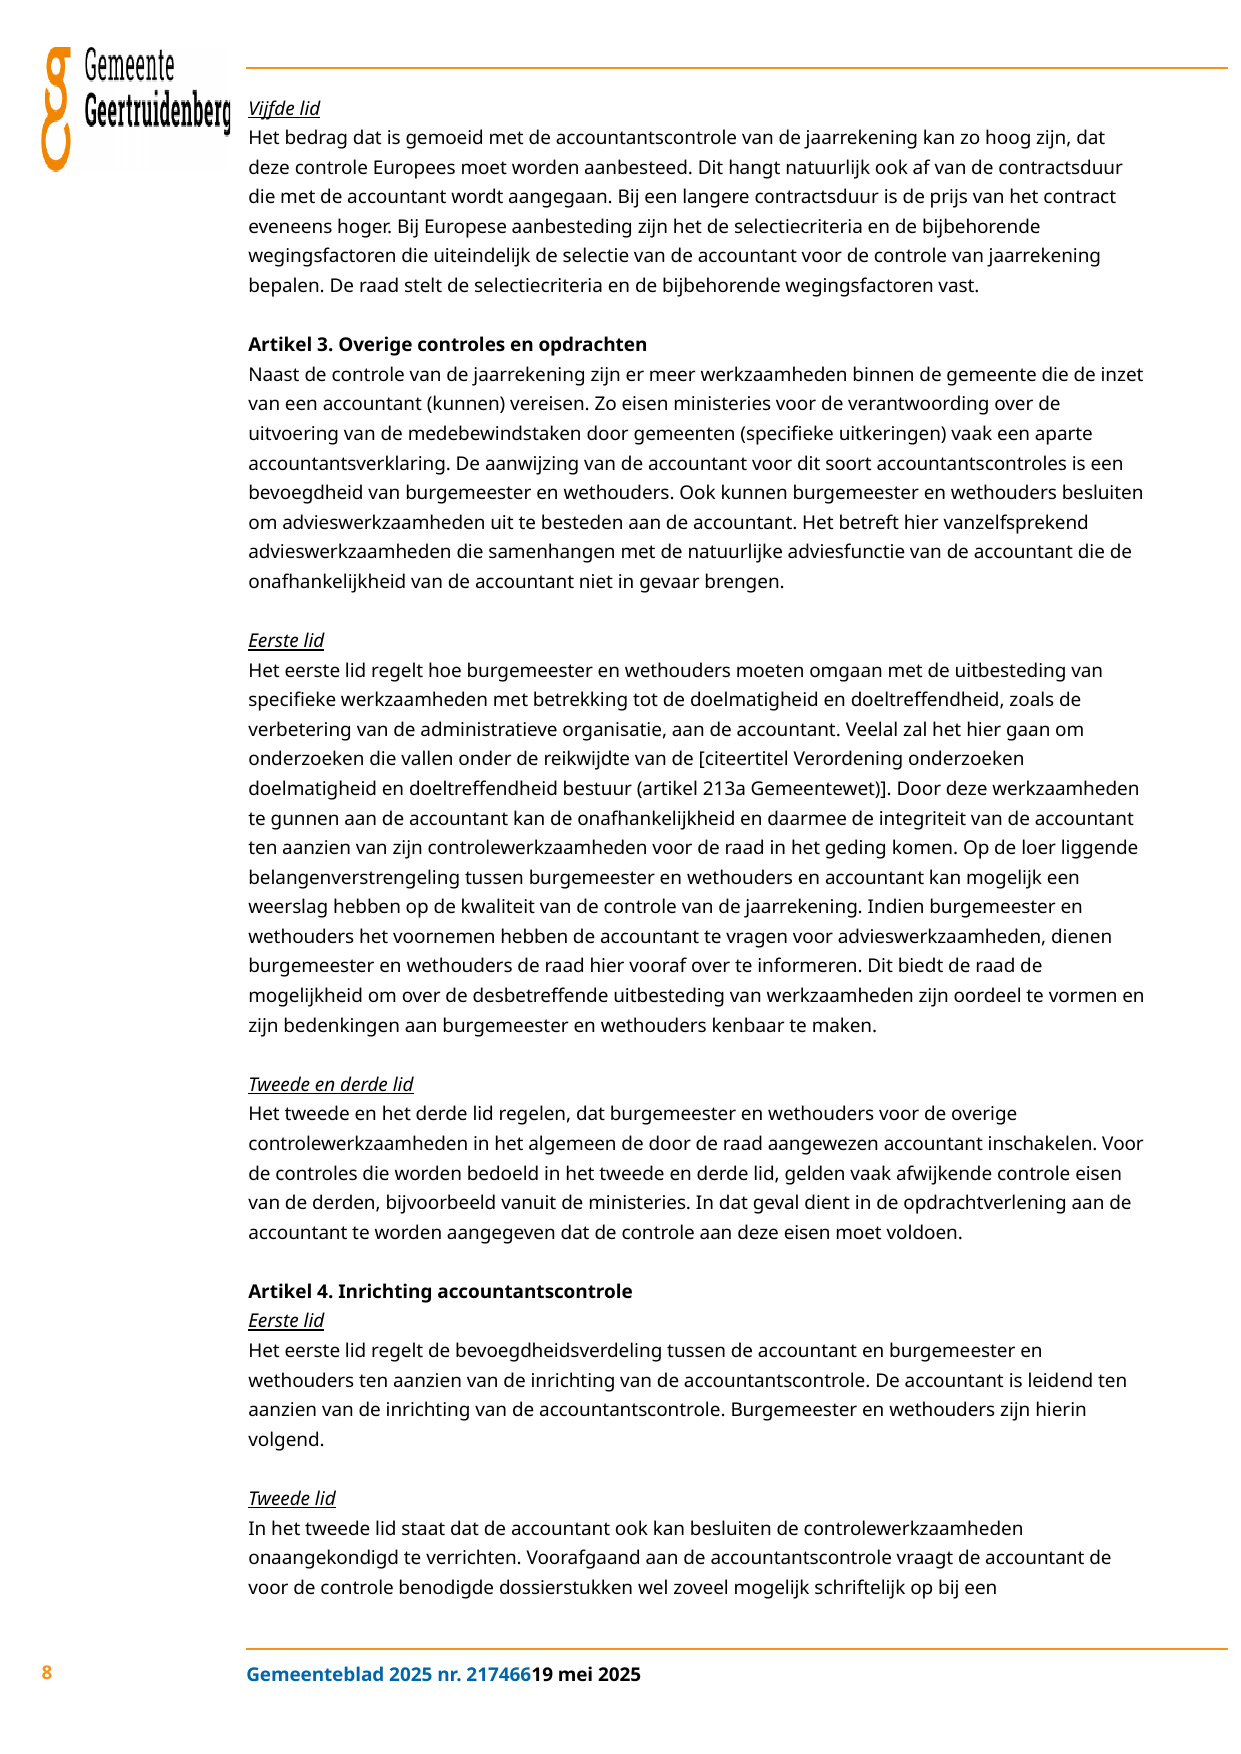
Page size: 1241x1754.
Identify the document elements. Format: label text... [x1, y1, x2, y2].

text Eerste lid [248, 1308, 1152, 1333]
text Het tweede en het derde lid regelen, dat burgemeester en wethouders voor de overige controlewerkzaamheden in het algemeen de door de raad aangewezen accountant inschakelen. Voor de controles die worden bedoeld in het tweede en derde lid, gelden vaak afwijkende controle eisen van de derden, bijvoorbeeld vanuit de ministeries. In dat geval dient in de opdrachtverlening aan de accountant te worden aangegeven dat de controle aan deze eisen moet voldoen. [248, 1101, 1152, 1245]
picture [41, 47, 231, 172]
text Artikel 4. Inrichting accountantscontrole [248, 1278, 1152, 1304]
text Artikel 3. Overige controles en opdrachten [248, 331, 1152, 357]
text In het tweede lid staat dat de accountant ook kan besluiten de controlewerkzaamheden onaangekondigd te verrichten. Voorafgaand aan de accountantscontrole vraagt de accountant de voor de controle benodigde dossierstukken wel zoveel mogelijk schriftelijk op bij een [248, 1515, 1152, 1600]
text Naast de controle van de jaarrekening zijn er meer werkzaamheden binnen de gemeente die de inzet van een accountant (kunnen) vereisen. Zo eisen ministeries voor de verantwoording over de uitvoering van de medebewindstaken door gemeenten (specifieke uitkeringen) vaak een aparte accountantsverklaring. De aanwijzing van de accountant voor dit soort accountantscontroles is een bevoegdheid van burgemeester en wethouders. Ook kunnen burgemeester en wethouders besluiten om advieswerkzaamheden uit te besteden aan de accountant. Het betreft hier vanzelfsprekend advieswerkzaamheden die samenhangen met de natuurlijke adviesfunctie van de accountant die de onafhankelijkheid van de accountant niet in gevaar brengen. [248, 361, 1152, 594]
text Het eerste lid regelt de bevoegdheidsverdeling tussen de accountant en burgemeester en wethouders ten aanzien van de inrichting van de accountantscontrole. De accountant is leidend ten aanzien van de inrichting van de accountantscontrole. Burgemeester en wethouders zijn hierin volgend. [248, 1337, 1152, 1452]
text Tweede lid [248, 1485, 1152, 1511]
text Het eerste lid regelt hoe burgemeester en wethouders moeten omgaan met de uitbesteding van specifieke werkzaamheden met betrekking tot de doelmatigheid en doeltreffendheid, zoals de verbetering van de administratieve organisatie, aan de accountant. Veelal zal het hier gaan om onderzoeken die vallen onder de reikwijdte van de [citeertitel Verordening onderzoeken doelmatigheid en doeltreffendheid bestuur (artikel 213a Gemeentewet)]. Door deze werkzaamheden te gunnen aan de accountant kan de onafhankelijkheid en daarmee de integriteit van de accountant ten aanzien van zijn controlewerkzaamheden voor de raad in het geding komen. Op de loer liggende belangenverstrengeling tussen burgemeester en wethouders en accountant kan mogelijk een weerslag hebben op de kwaliteit van de controle van de jaarrekening. Indien burgemeester en wethouders het voornemen hebben de accountant te vragen voor advieswerkzaamheden, dienen burgemeester en wethouders de raad hier vooraf over te informeren. Dit biedt de raad de mogelijkheid om over de desbetreffende uitbesteding van werkzaamheden zijn oordeel te vormen en zijn bedenkingen aan burgemeester en wethouders kenbaar te maken. [248, 657, 1152, 1038]
text Eerste lid [248, 627, 1152, 653]
text Tweede en derde lid [248, 1071, 1152, 1097]
text Het bedrag dat is gemoeid met de accountantscontrole van de jaarrekening kan zo hoog zijn, dat deze controle Europees moet worden aanbesteed. Dit hangt natuurlijk ook af van de contractsduur die met de accountant wordt aangegaan. Bij een langere contractsduur is de prijs van het contract eveneens hoger. Bij Europese aanbesteding zijn het de selectiecriteria en de bijbehorende wegingsfactoren die uiteindelijk de selectie van de accountant voor de controle van jaarrekening bepalen. De raad stelt de selectiecriteria en de bijbehorende wegingsfactoren vast. [248, 124, 1152, 298]
text Vijfde lid [248, 95, 1152, 121]
